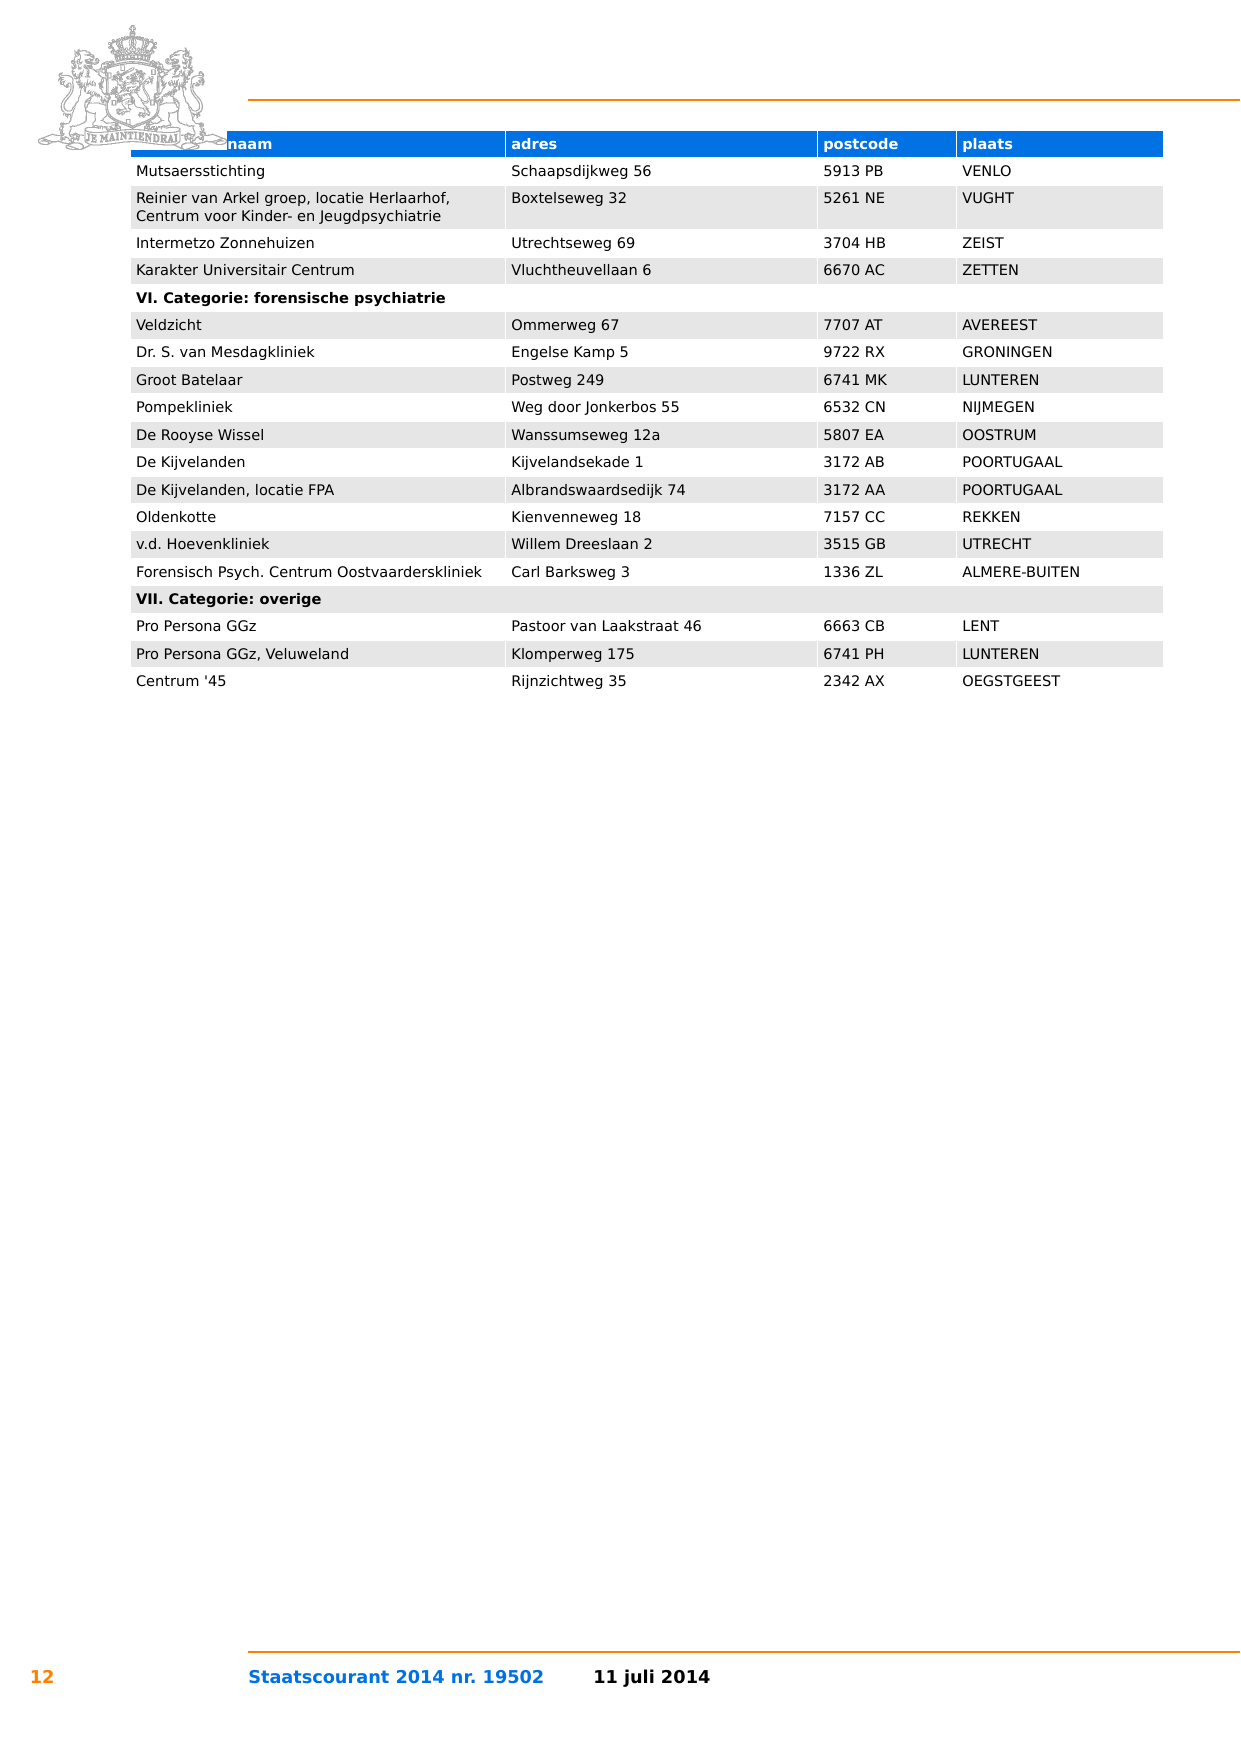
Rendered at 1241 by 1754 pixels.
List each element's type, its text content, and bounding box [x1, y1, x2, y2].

table_cell Oldenkotte [131, 504, 505, 530]
table_cell LUNTEREN [957, 641, 1163, 667]
table_cell 3172 AB [818, 449, 956, 476]
table_cell Wanssumseweg 12a [506, 422, 817, 448]
table_cell 7707 AT [818, 312, 956, 339]
table_cell LENT [957, 614, 1163, 640]
table_cell De Kijvelanden, locatie FPA [131, 477, 505, 503]
table_cell Pro Persona GGz, Veluweland [131, 641, 505, 667]
table_cell 9722 RX [818, 340, 956, 366]
table_cell Vluchtheuvellaan 6 [506, 258, 817, 284]
picture [38, 25, 227, 150]
table_cell 7157 CC [818, 504, 956, 530]
table_cell Rijnzichtweg 35 [506, 669, 817, 695]
table_cell De Kijvelanden [131, 449, 505, 476]
table_cell VII. Categorie: overige [131, 586, 1163, 613]
table_cell Pastoor van Laakstraat 46 [506, 614, 817, 640]
table_cell 3704 HB [818, 230, 956, 256]
table_cell Karakter Universitair Centrum [131, 258, 505, 284]
table_cell 5913 PB [818, 158, 956, 185]
table_cell Schaapsdijkweg 56 [506, 158, 817, 185]
table_header adres [506, 131, 817, 157]
table_cell Klomperweg 175 [506, 641, 817, 667]
table_cell GRONINGEN [957, 340, 1163, 366]
table_cell 3172 AA [818, 477, 956, 503]
table_cell Veldzicht [131, 312, 505, 339]
table_cell 6741 PH [818, 641, 956, 667]
table_cell Dr. S. van Mesdagkliniek [131, 340, 505, 366]
table_cell ZEIST [957, 230, 1163, 256]
table_cell 3515 GB [818, 531, 956, 558]
table_cell Engelse Kamp 5 [506, 340, 817, 366]
table_cell Forensisch Psych. Centrum Oostvaarderskliniek [131, 559, 505, 585]
table_cell 5261 NE [818, 186, 956, 229]
table_cell 6663 CB [818, 614, 956, 640]
table_cell 6670 AC [818, 258, 956, 284]
table_cell OOSTRUM [957, 422, 1163, 448]
table_cell De Rooyse Wissel [131, 422, 505, 448]
table_cell ZETTEN [957, 258, 1163, 284]
table_cell Postweg 249 [506, 367, 817, 393]
table_cell OEGSTGEEST [957, 669, 1163, 695]
table_cell LUNTEREN [957, 367, 1163, 393]
table_cell Reinier van Arkel groep, locatie Herlaarhof, Centrum voor Kinder- en Jeugdpsychiatrie [131, 186, 505, 229]
table_cell Pompekliniek [131, 395, 505, 421]
table_cell 1336 ZL [818, 559, 956, 585]
table_cell AVEREEST [957, 312, 1163, 339]
table_cell Weg door Jonkerbos 55 [506, 395, 817, 421]
table_cell Centrum '45 [131, 669, 505, 695]
table_cell UTRECHT [957, 531, 1163, 558]
table_cell REKKEN [957, 504, 1163, 530]
table_cell VI. Categorie: forensische psychiatrie [131, 285, 1163, 311]
table_cell 6532 CN [818, 395, 956, 421]
table_cell Utrechtseweg 69 [506, 230, 817, 256]
table_cell POORTUGAAL [957, 477, 1163, 503]
table_cell Ommerweg 67 [506, 312, 817, 339]
table_cell ALMERE-BUITEN [957, 559, 1163, 585]
table_cell VENLO [957, 158, 1163, 185]
table_cell Kienvenneweg 18 [506, 504, 817, 530]
table_cell Kijvelandsekade 1 [506, 449, 817, 476]
table_header plaats [957, 131, 1163, 157]
table_cell 5807 EA [818, 422, 956, 448]
table_cell Pro Persona GGz [131, 614, 505, 640]
table_cell v.d. Hoevenkliniek [131, 531, 505, 558]
table_cell Boxtelseweg 32 [506, 186, 817, 229]
table_cell Intermetzo Zonnehuizen [131, 230, 505, 256]
table_cell 6741 MK [818, 367, 956, 393]
table_cell Albrandswaardsedijk 74 [506, 477, 817, 503]
table_cell Carl Barksweg 3 [506, 559, 817, 585]
table_cell 2342 AX [818, 669, 956, 695]
table_cell VUGHT [957, 186, 1163, 229]
table_cell NIJMEGEN [957, 395, 1163, 421]
table_cell Willem Dreeslaan 2 [506, 531, 817, 558]
table_header postcode [818, 131, 956, 157]
table_header naam [131, 131, 505, 157]
table_cell Mutsaersstichting [131, 158, 505, 185]
table_cell Groot Batelaar [131, 367, 505, 393]
table_cell POORTUGAAL [957, 449, 1163, 476]
